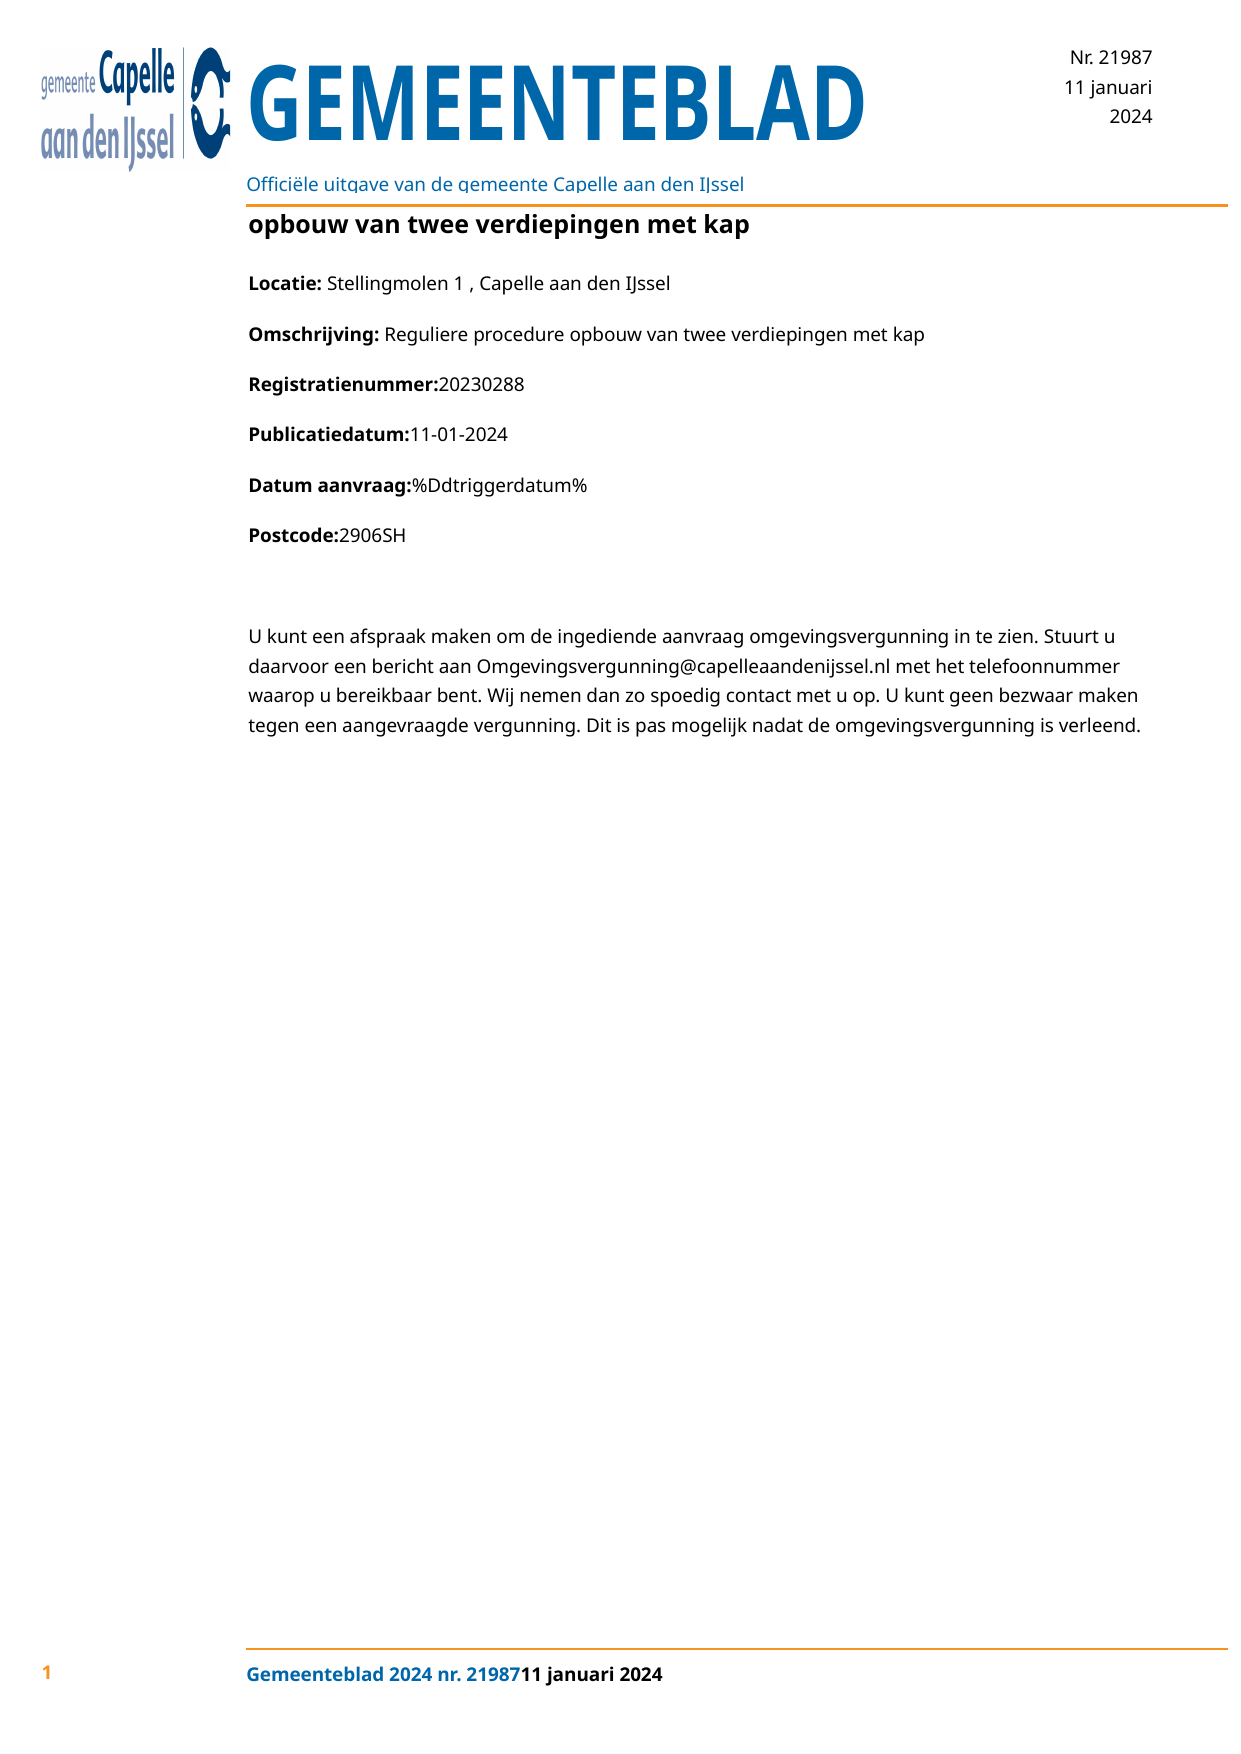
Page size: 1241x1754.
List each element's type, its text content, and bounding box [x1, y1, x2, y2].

text Datum aanvraag:%Ddtriggerdatum% [248, 472, 1152, 498]
text Postcode:2906SH [248, 522, 1152, 548]
text Omschrijving: Reguliere procedure opbouw van twee verdiepingen met kap [248, 321, 1152, 346]
text Publicatiedatum:11-01-2024 [248, 422, 1152, 447]
text Registratienummer:20230288 [248, 371, 1152, 397]
text U kunt een afspraak maken om de ingediende aanvraag omgevingsvergunning in te zien. Stuurt u daarvoor een bericht aan Omgevingsvergunning@capelleaandenijssel.nl met het telefoonnummer waarop u bereikbaar bent. Wij nemen dan zo spoedig contact met u op. U kunt geen bezwaar maken tegen een aangevraagde vergunning. Dit is pas mogelijk nadat de omgevingsvergunning is verleend. [248, 623, 1152, 738]
text opbouw van twee verdiepingen met kap [248, 207, 1152, 241]
picture [41, 47, 231, 172]
text Locatie: Stellingmolen 1 , Capelle aan den IJssel [248, 270, 1152, 296]
